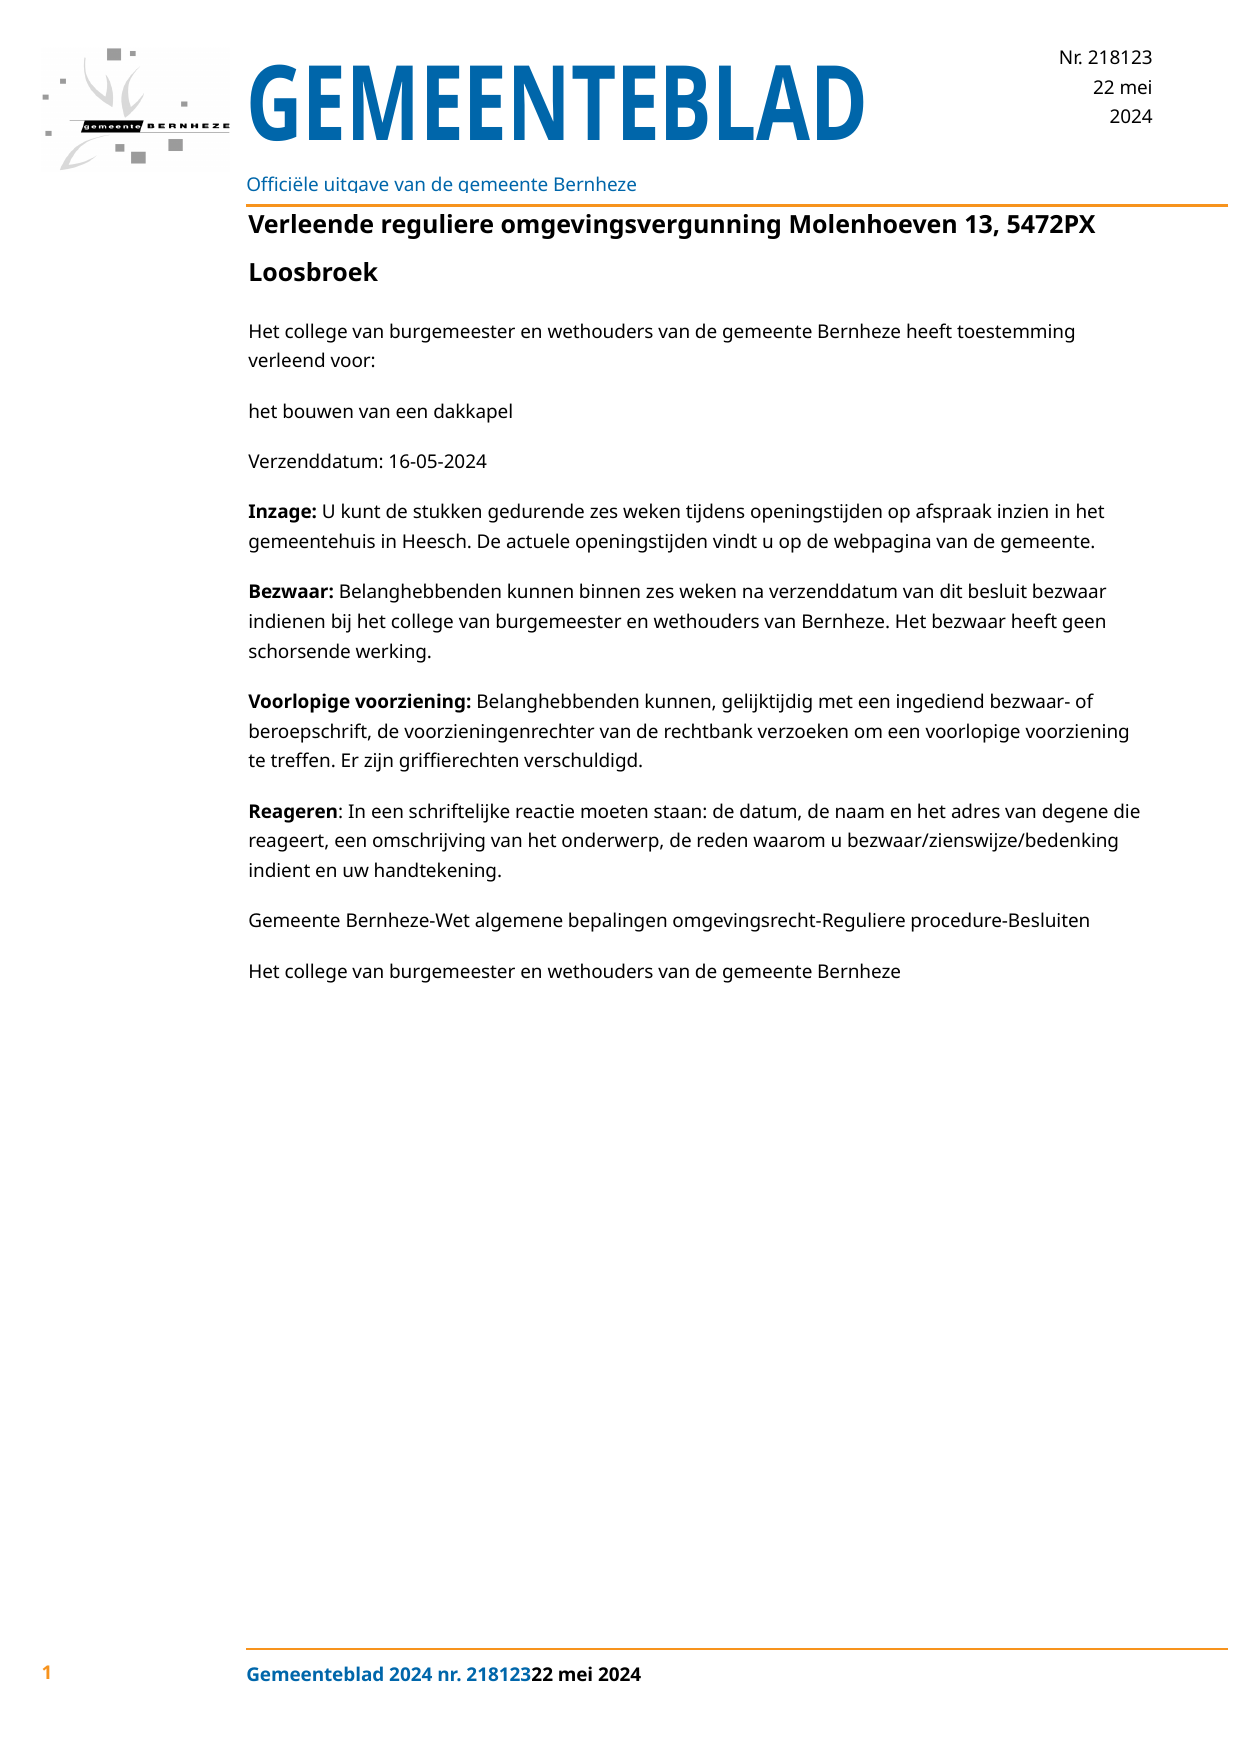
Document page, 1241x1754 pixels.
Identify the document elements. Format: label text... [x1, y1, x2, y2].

text Voorlopige voorziening: Belanghebbenden kunnen, gelijktijdig met een ingediend bezwaar- of beroepschrift, de voorzieningenrechter van de rechtbank verzoeken om een voorlopige voorziening te treffen. Er zijn griffierechten verschuldigd. [248, 688, 1152, 773]
text Het college van burgemeester en wethouders van de gemeente Bernheze [248, 958, 1152, 984]
text Verleende reguliere omgevingsvergunning Molenhoeven 13, 5472PX Loosbroek [248, 207, 1152, 288]
text Het college van burgemeester en wethouders van de gemeente Bernheze heeft toestemming verleend voor: [248, 318, 1152, 373]
text Reageren: In een schriftelijke reactie moeten staan: de datum, de naam en het adres van degene die reageert, een omschrijving van het onderwerp, de reden waarom u bezwaar/zienswijze/bedenking indient en uw handtekening. [248, 798, 1152, 883]
picture [41, 47, 231, 172]
text het bouwen van een dakkapel [248, 398, 1152, 424]
text Verzenddatum: 16-05-2024 [248, 448, 1152, 474]
text Bezwaar: Belanghebbenden kunnen binnen zes weken na verzenddatum van dit besluit bezwaar indienen bij het college van burgemeester en wethouders van Bernheze. Het bezwaar heeft geen schorsende werking. [248, 579, 1152, 664]
text Inzage: U kunt de stukken gedurende zes weken tijdens openingstijden op afspraak inzien in het gemeentehuis in Heesch. De actuele openingstijden vindt u op de webpagina van de gemeente. [248, 499, 1152, 554]
text Gemeente Bernheze-Wet algemene bepalingen omgevingsrecht-Reguliere procedure-Besluiten [248, 907, 1152, 933]
